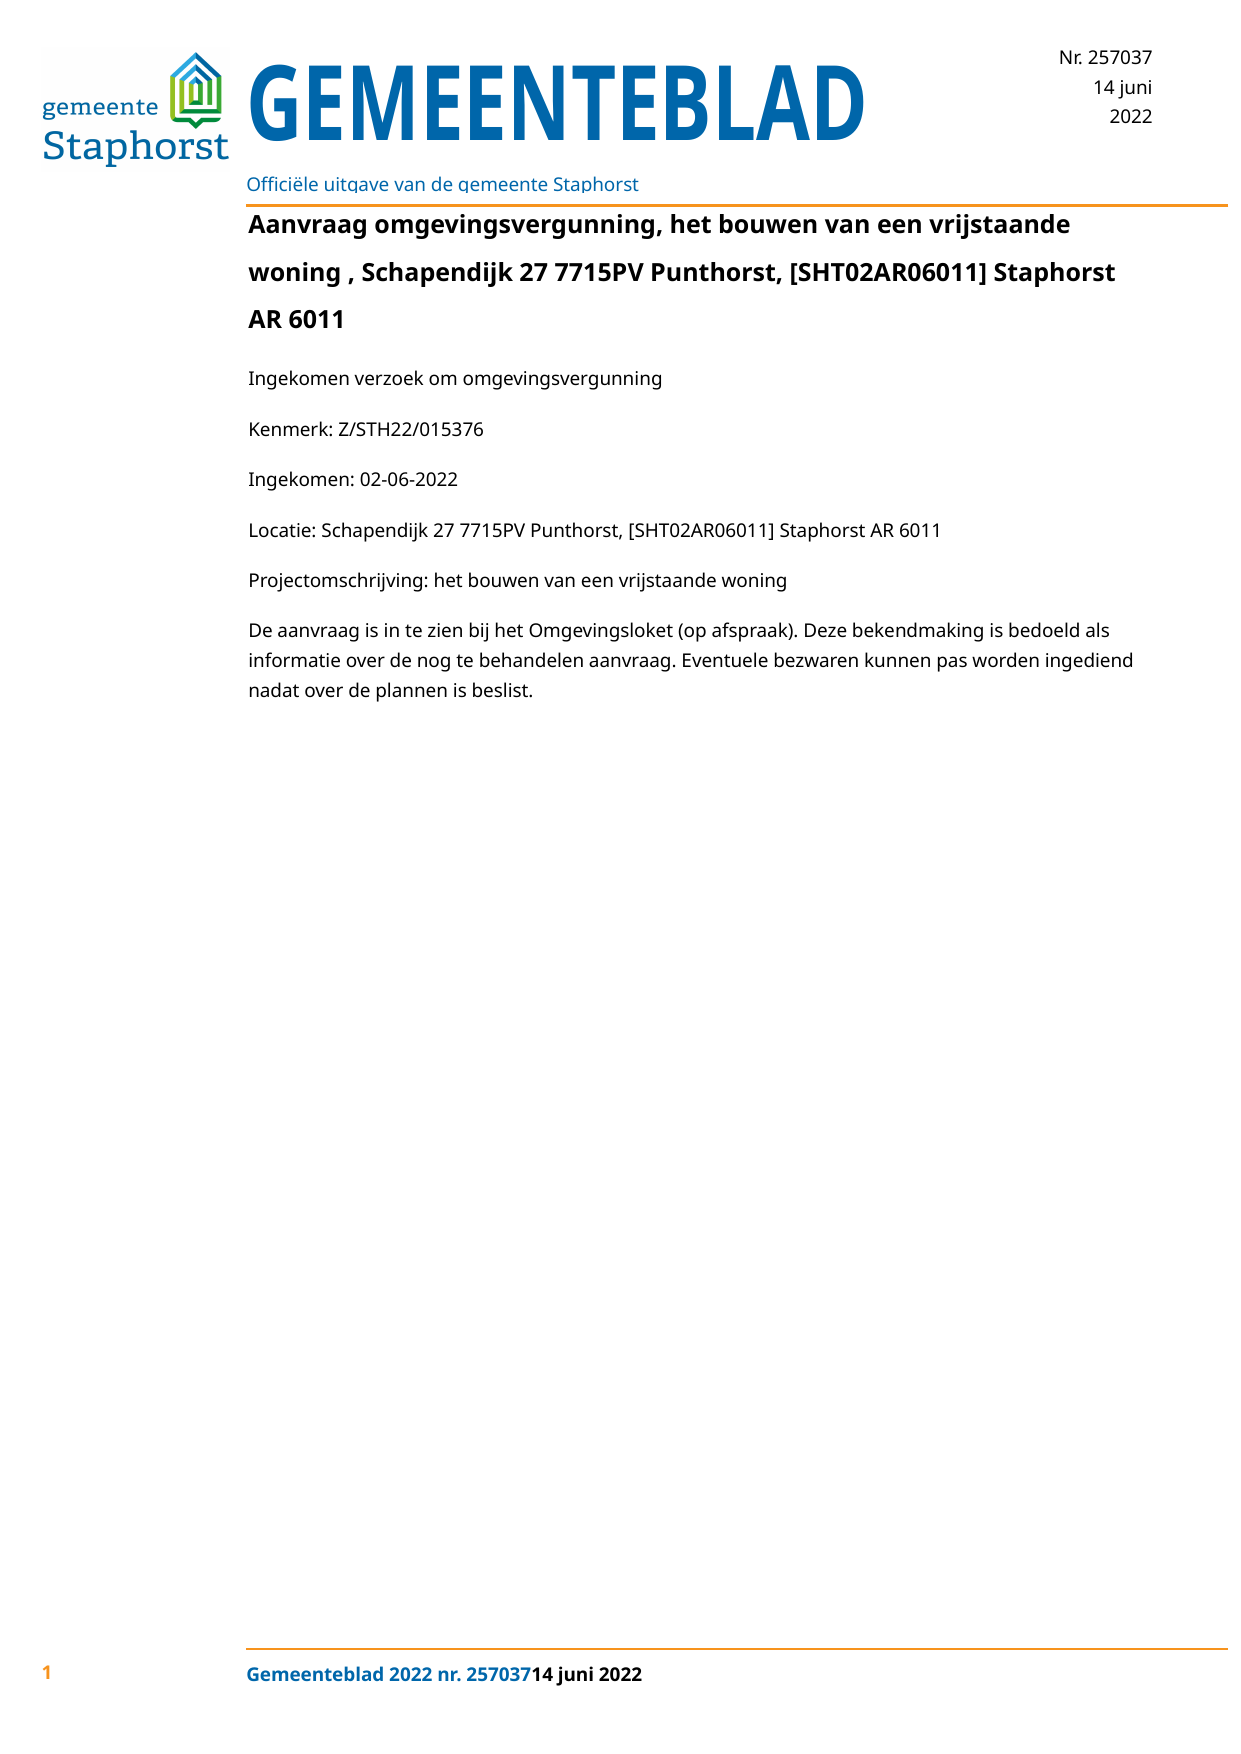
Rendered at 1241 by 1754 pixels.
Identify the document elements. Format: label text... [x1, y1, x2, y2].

text De aanvraag is in te zien bij het Omgevingsloket (op afspraak). Deze bekendmaking is bedoeld als informatie over de nog te behandelen aanvraag. Eventuele bezwaren kunnen pas worden ingediend nadat over de plannen is beslist. [248, 618, 1152, 702]
text Kenmerk: Z/STH22/015376 [248, 416, 1152, 442]
text Locatie: Schapendijk 27 7715PV Punthorst, [SHT02AR06011] Staphorst AR 6011 [248, 517, 1152, 542]
text Ingekomen verzoek om omgevingsvergunning [248, 366, 1152, 391]
picture [41, 47, 231, 172]
text Projectomschrijving: het bouwen van een vrijstaande woning [248, 567, 1152, 593]
text Ingekomen: 02-06-2022 [248, 466, 1152, 492]
text Aanvraag omgevingsvergunning, het bouwen van een vrijstaande woning , Schapendijk 27 7715PV Punthorst, [SHT02AR06011] Staphorst AR 6011 [248, 207, 1152, 336]
